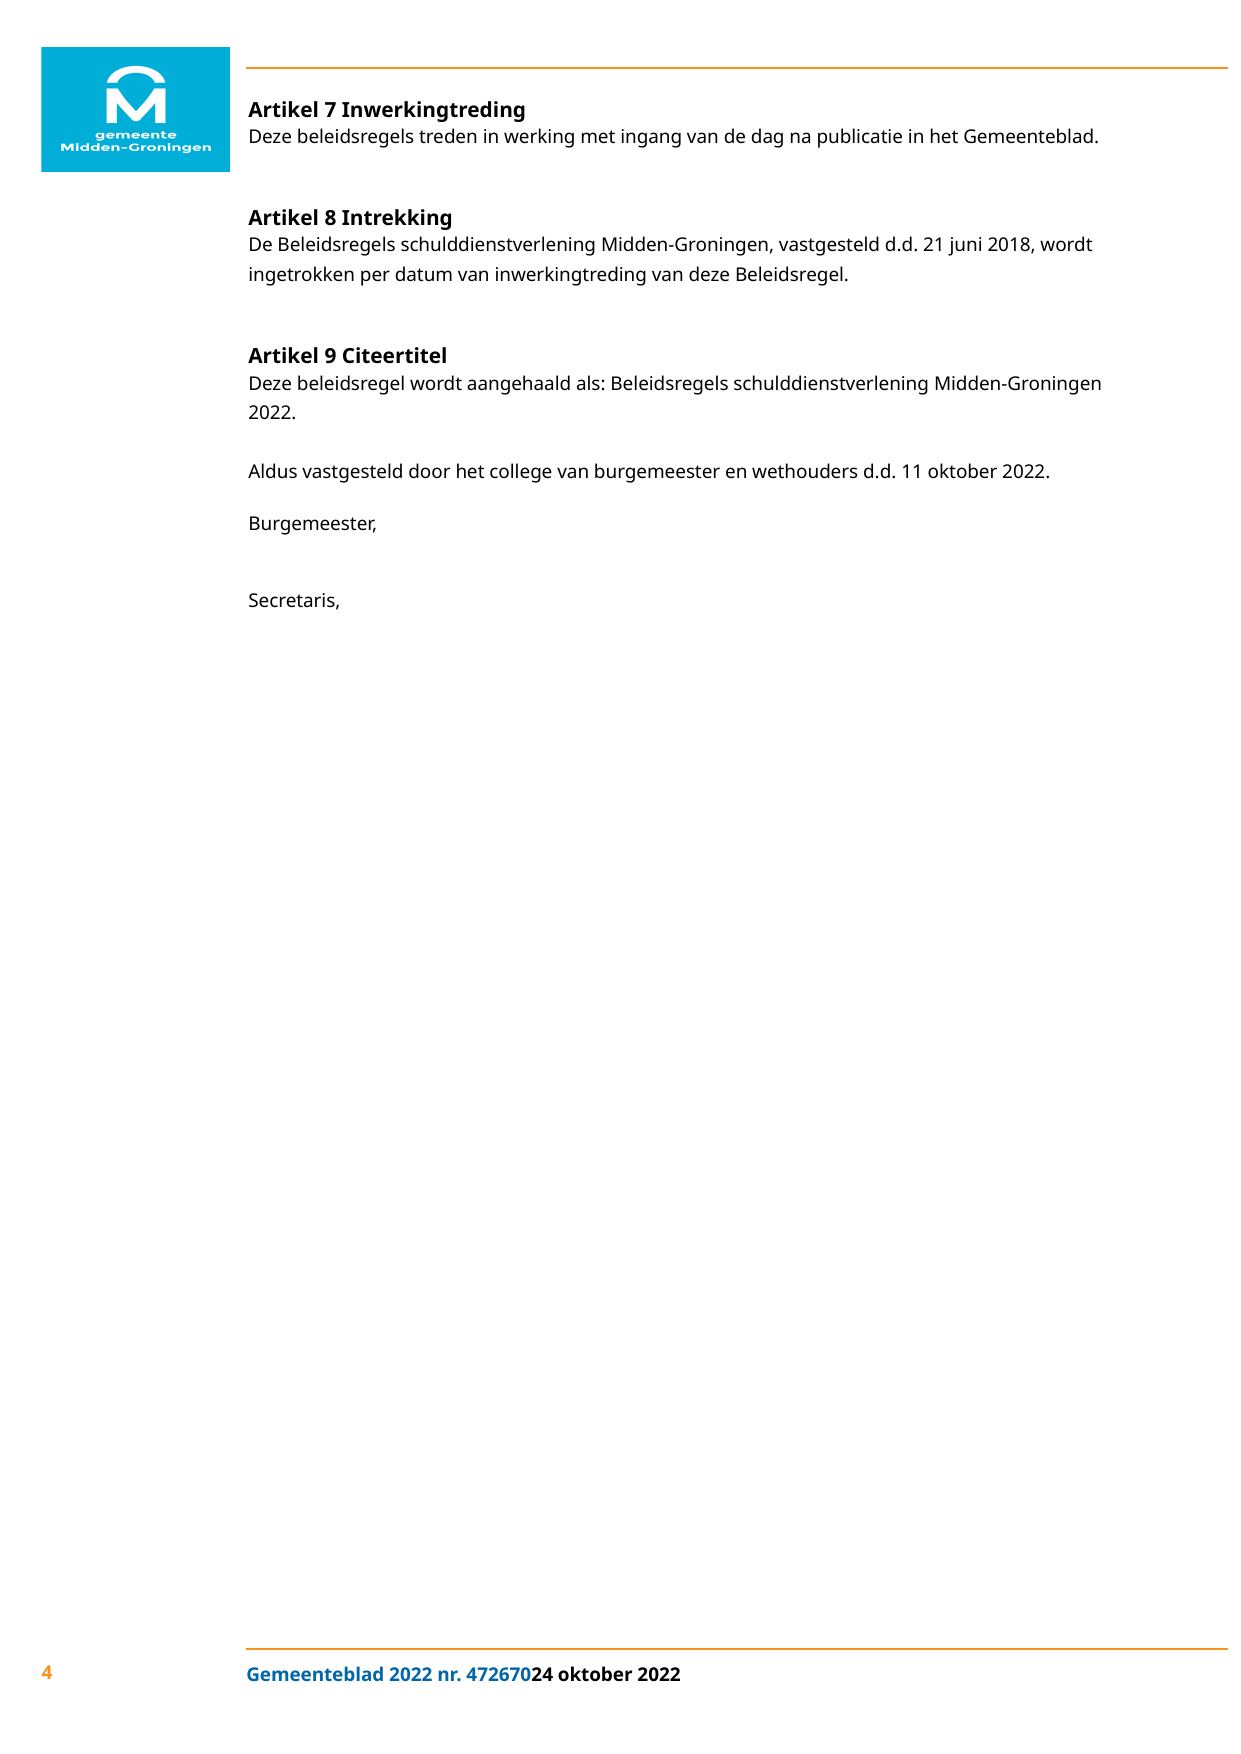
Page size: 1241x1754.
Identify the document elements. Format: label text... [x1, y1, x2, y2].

picture [107, 89, 165, 122]
text Deze beleidsregel wordt aangehaald als: Beleidsregels schulddienstverlening Midden-Groningen 2022. [248, 370, 1152, 425]
text Artikel 7 Inwerkingtreding [248, 95, 1152, 123]
text Aldus vastgesteld door het college van burgemeester en wethouders d.d. 11 oktober 2022. [248, 458, 1152, 484]
text De Beleidsregels schulddienstverlening Midden-Groningen, vastgesteld d.d. 21 juni 2018, wordt ingetrokken per datum van inwerkingtreding van deze Beleidsregel. [248, 232, 1152, 287]
picture [108, 66, 164, 82]
text Deze beleidsregels treden in werking met ingang van de dag na publicatie in het Gemeenteblad. [248, 123, 1152, 149]
picture [184, 146, 190, 153]
text Artikel 8 Intrekking [248, 203, 1152, 232]
text Burgemeester, [248, 510, 1152, 536]
text Artikel 9 Citeertitel [248, 341, 1152, 370]
text Secretaris, [248, 587, 1152, 613]
